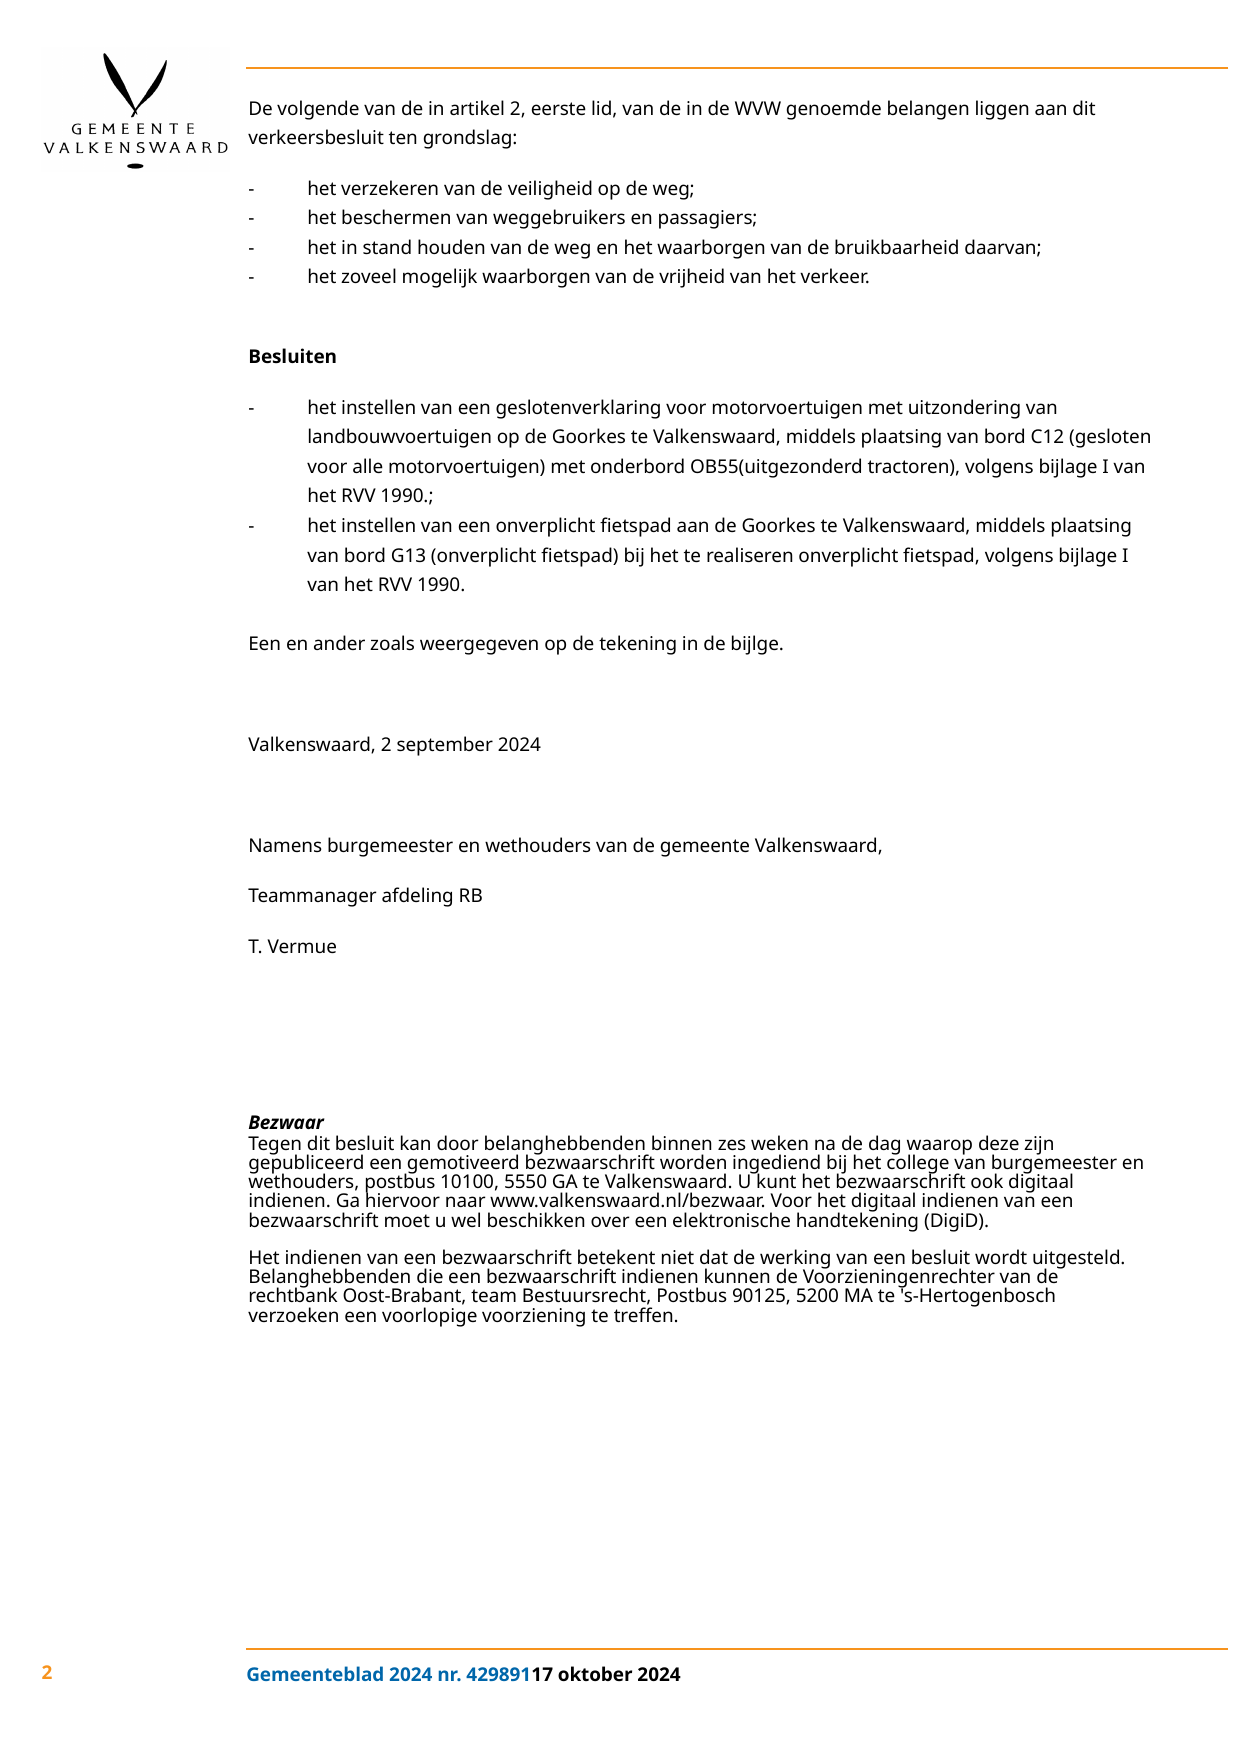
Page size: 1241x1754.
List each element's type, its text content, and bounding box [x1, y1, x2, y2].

list het beschermen van weggebruikers en passagiers; [248, 204, 1152, 230]
list het instellen van een onverplicht fietspad aan de Goorkes te Valkenswaard, middels plaatsing van bord G13 (onverplicht fietspad) bij het te realiseren onverplicht fietspad, volgens bijlage I van het RVV 1990. [248, 512, 1152, 597]
text Een en ander zoals weergegeven op de tekening in de bijlge. [248, 631, 1152, 656]
text Valkenswaard, 2 september 2024 [248, 731, 1152, 757]
list het in stand houden van de weg en het waarborgen van de bruikbaarheid daarvan; [248, 234, 1152, 260]
text De volgende van de in artikel 2, eerste lid, van de in de WVW genoemde belangen liggen aan dit verkeersbesluit ten grondslag: [248, 95, 1152, 150]
text T. Vermue [248, 933, 1152, 959]
text Bezwaar [248, 1109, 1152, 1135]
text Het indienen van een bezwaarschrift betekent niet dat de werking van een besluit wordt uitgesteld. Belanghebbenden die een bezwaarschrift indienen kunnen de Voorzieningenrechter van de rechtbank Oost-Brabant, team Bestuursrecht, Postbus 90125, 5200 MA te 's-Hertogenbosch verzoeken een voorlopige voorziening te treffen. [248, 1249, 1152, 1326]
text Teammanager afdeling RB [248, 883, 1152, 908]
picture [41, 47, 231, 172]
text Namens burgemeester en wethouders van de gemeente Valkenswaard, [248, 832, 1152, 858]
list het instellen van een geslotenverklaring voor motorvoertuigen met uitzondering van landbouwvoertuigen op de Goorkes te Valkenswaard, middels plaatsing van bord C12 (gesloten voor alle motorvoertuigen) met onderbord OB55(uitgezonderd tractoren), volgens bijlage I van het RVV 1990.; [248, 394, 1152, 508]
text Besluiten [248, 343, 1152, 369]
list het zoveel mogelijk waarborgen van de vrijheid van het verkeer. [248, 263, 1152, 289]
text Tegen dit besluit kan door belanghebbenden binnen zes weken na de dag waarop deze zijn gepubliceerd een gemotiveerd bezwaarschrift worden ingediend bij het college van burgemeester en wethouders, postbus 10100, 5550 GA te Valkenswaard. U kunt het bezwaarschrift ook digitaal indienen. Ga hiervoor naar www.valkenswaard.nl/bezwaar. Voor het digitaal indienen van een bezwaarschrift moet u wel beschikken over een elektronische handtekening (DigiD). [248, 1135, 1152, 1231]
list het verzekeren van de veiligheid op de weg; [248, 175, 1152, 201]
